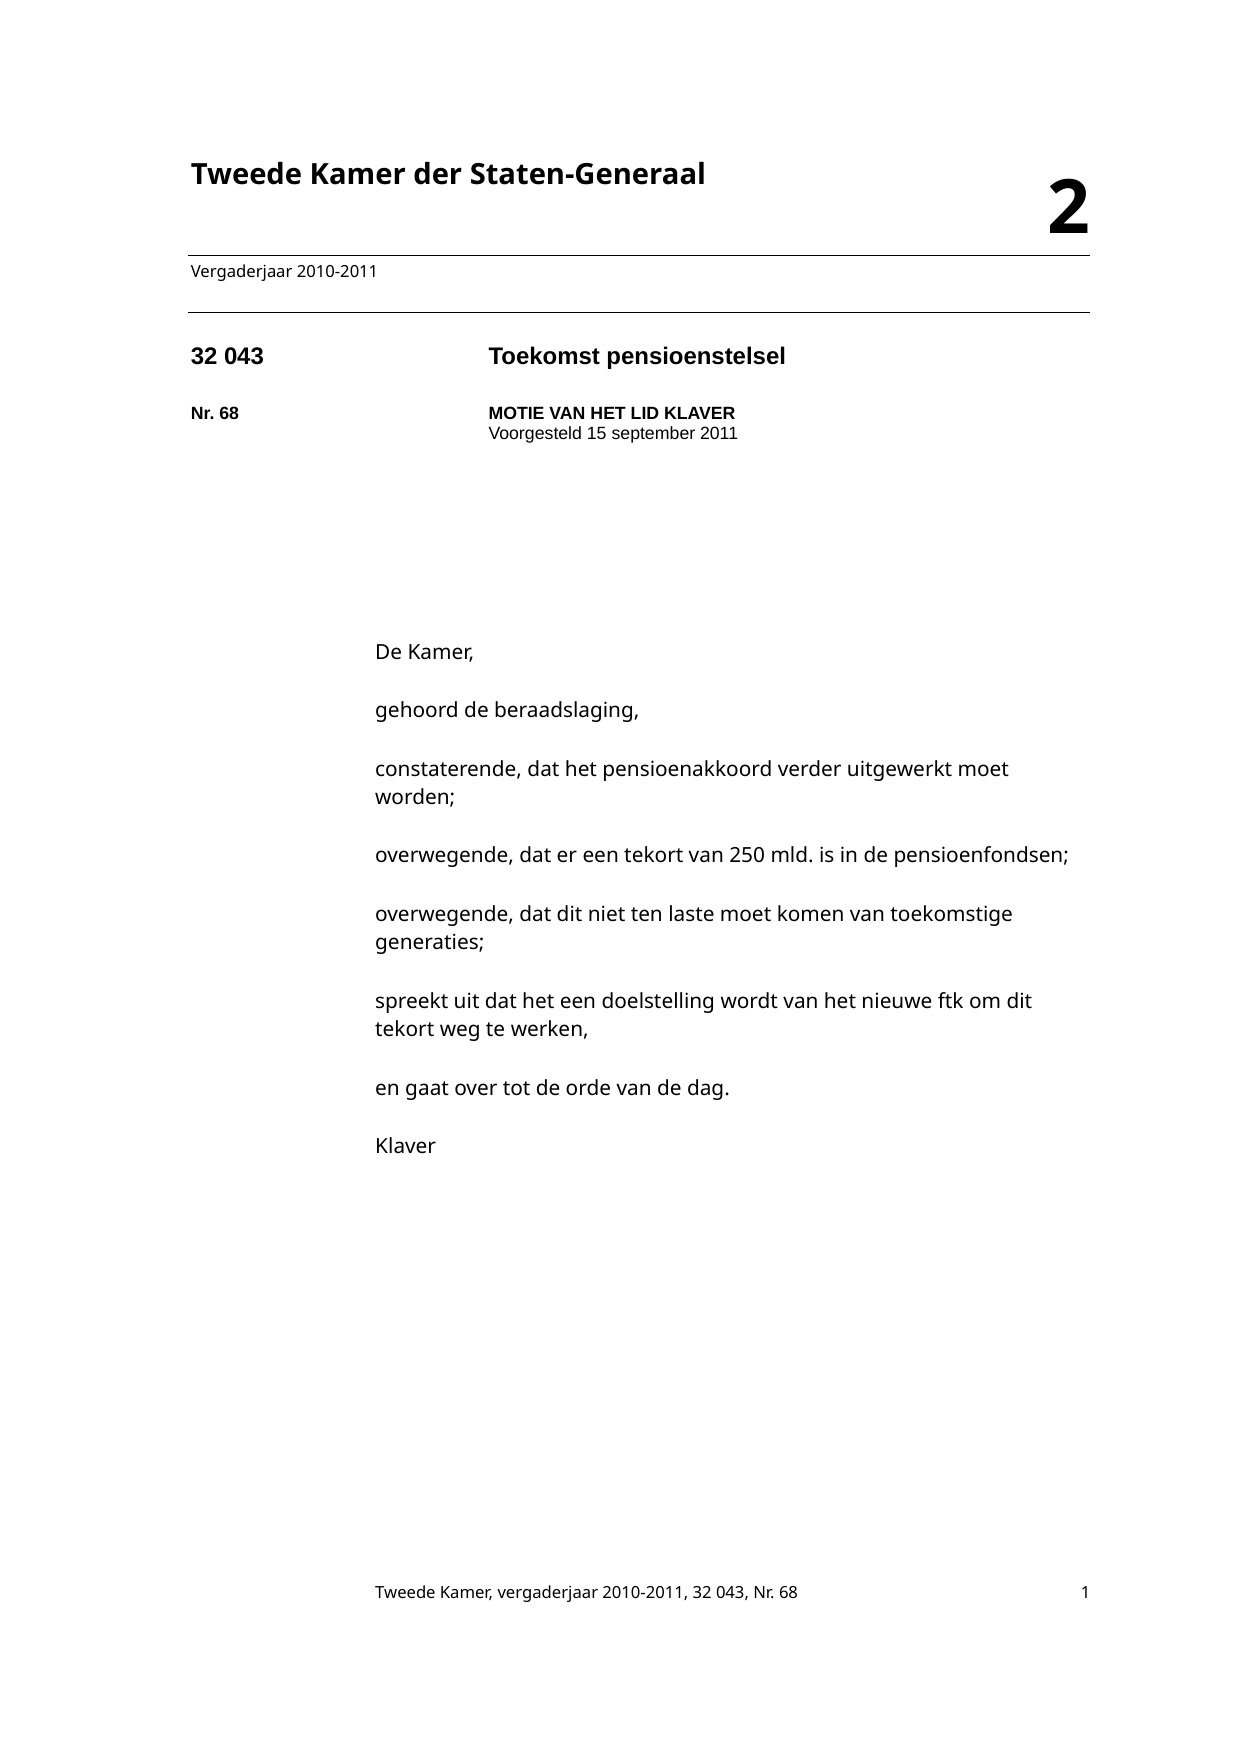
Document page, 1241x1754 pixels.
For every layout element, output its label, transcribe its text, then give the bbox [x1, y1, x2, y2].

text Klaver [375, 1131, 1090, 1160]
text overwegende, dat dit niet ten laste moet komen van toekomstige generaties; [375, 899, 1090, 956]
table_cell 32 043 [188, 339, 485, 399]
table_cell Vergaderjaar 2010-2011 [188, 256, 485, 312]
text spreekt uit dat het een doelstelling wordt van het nieuwe ftk om dit tekort weg te werken, [375, 986, 1090, 1043]
text en gaat over tot de orde van de dag. [375, 1073, 1090, 1101]
text constaterende, dat het pensioenakkoord verder uitgewerkt moet worden; [375, 754, 1090, 811]
text overwegende, dat er een tekort van 250 mld. is in de pensioenfondsen; [375, 841, 1090, 869]
table_cell [485, 256, 1090, 312]
table_header Tweede Kamer der Staten-Generaal [188, 150, 909, 255]
table_cell [188, 313, 485, 339]
table_cell [485, 313, 1090, 339]
text gehoord de beraadslaging, [375, 695, 1090, 724]
table_cell MOTIE VAN HET LID KLAVER Voorgesteld 15 september 2011 [485, 399, 1090, 518]
table_header 2 [910, 150, 1090, 255]
text De Kamer, [375, 637, 1090, 665]
table_cell Toekomst pensioenstelsel [485, 339, 1090, 399]
table_cell Nr. 68 [188, 399, 485, 518]
